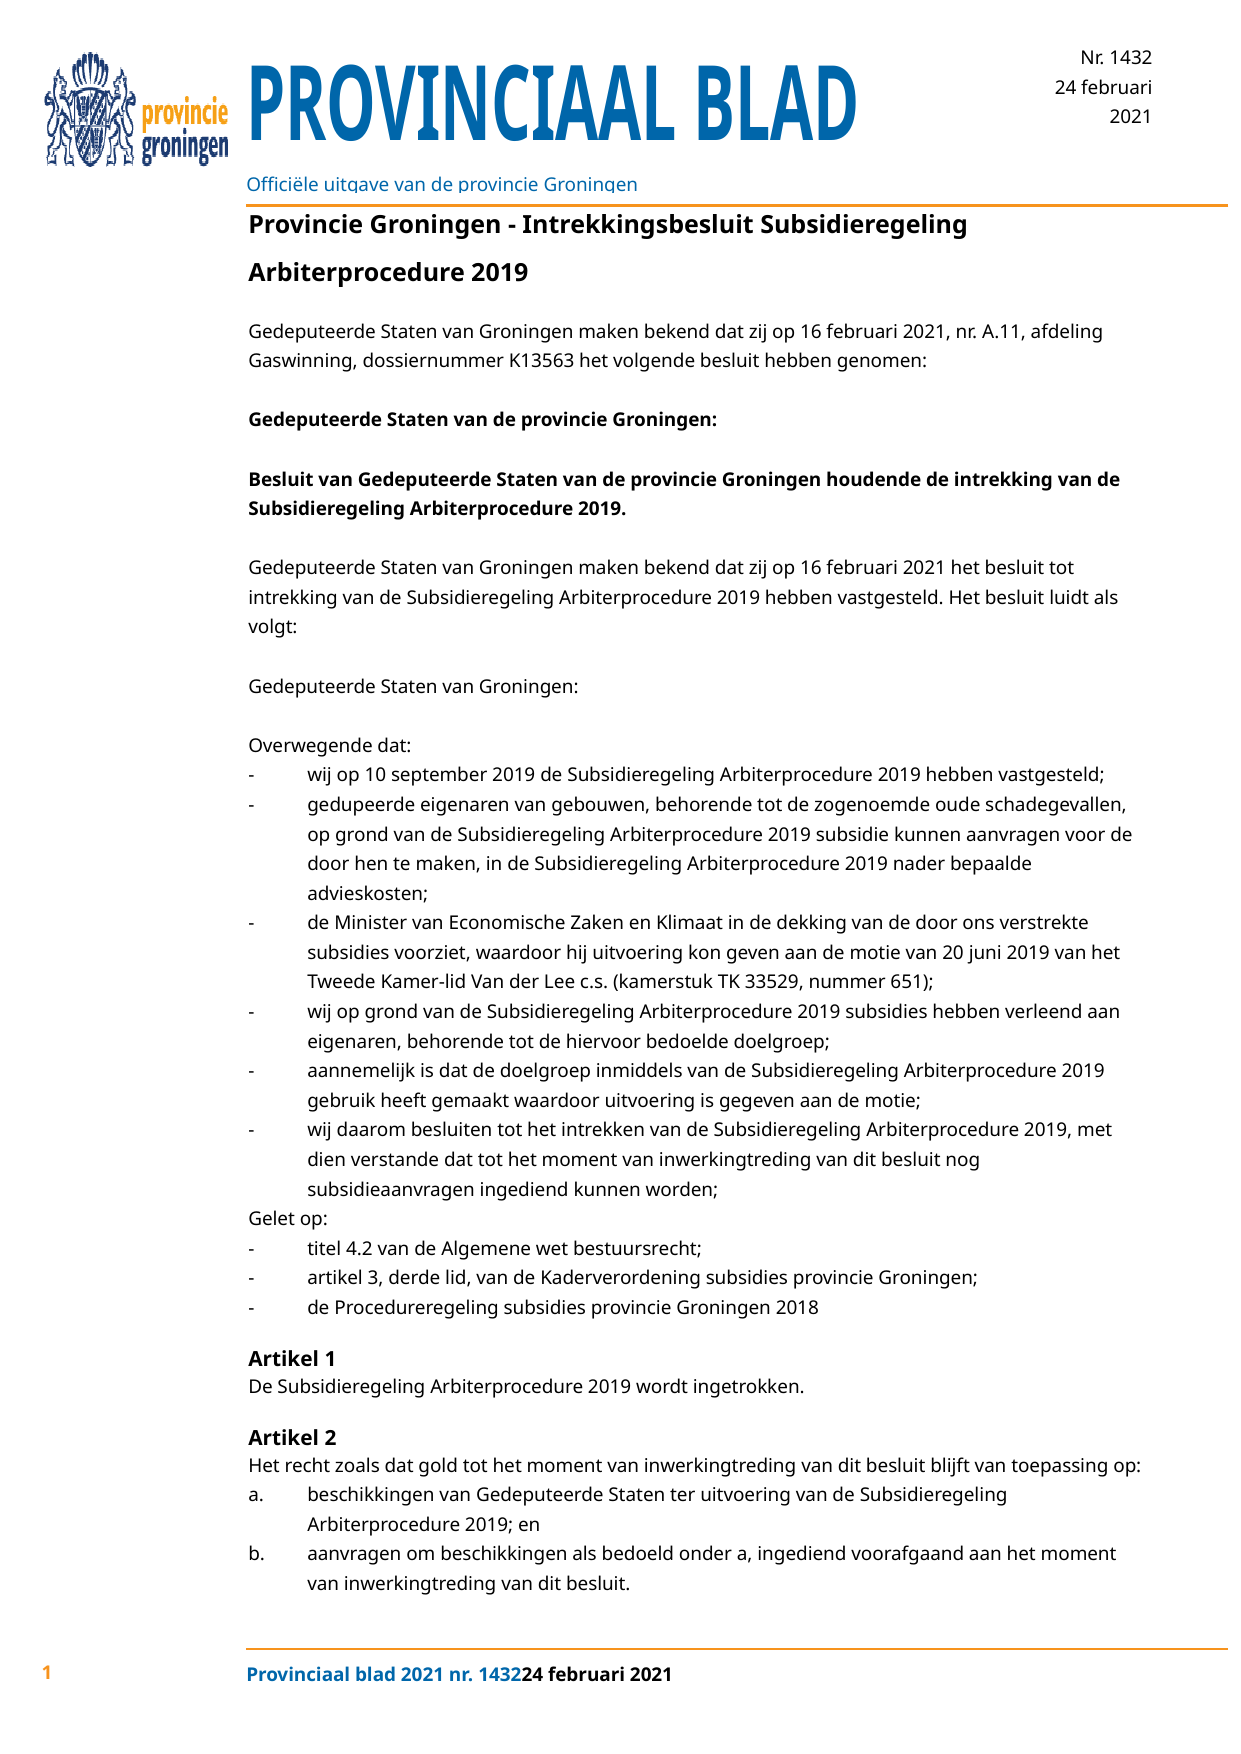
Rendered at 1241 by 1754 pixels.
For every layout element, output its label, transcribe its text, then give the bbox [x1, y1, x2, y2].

list de Procedureregeling subsidies provincie Groningen 2018 [248, 1294, 1152, 1320]
text Gelet op: [248, 1205, 1152, 1231]
text Gedeputeerde Staten van Groningen maken bekend dat zij op 16 februari 2021, nr. A.11, afdeling Gaswinning, dossiernummer K13563 het volgende besluit hebben genomen: [248, 318, 1152, 373]
list aanvragen om beschikkingen als bedoeld onder a, ingediend voorafgaand aan het moment van inwerkingtreding van dit besluit. [248, 1541, 1152, 1596]
text Gedeputeerde Staten van de provincie Groningen: [248, 407, 1152, 432]
text Besluit van Gedeputeerde Staten van de provincie Groningen houdende de intrekking van de Subsidieregeling Arbiterprocedure 2019. [248, 466, 1152, 521]
list gedupeerde eigenaren van gebouwen, behorende tot de zogenoemde oude schadegevallen, op grond van de Subsidieregeling Arbiterprocedure 2019 subsidie kunnen aanvragen voor de door hen te maken, in de Subsidieregeling Arbiterprocedure 2019 nader bepaalde advieskosten; [248, 791, 1152, 906]
list de Minister van Economische Zaken en Klimaat in de dekking van de door ons verstrekte subsidies voorziet, waardoor hij uitvoering kon geven aan de motie van 20 juni 2019 van het Tweede Kamer-lid Van der Lee c.s. (kamerstuk TK 33529, nummer 651); [248, 909, 1152, 994]
text Provincie Groningen - Intrekkingsbesluit Subsidieregeling Arbiterprocedure 2019 [248, 207, 1152, 288]
text Gedeputeerde Staten van Groningen maken bekend dat zij op 16 februari 2021 het besluit tot intrekking van de Subsidieregeling Arbiterprocedure 2019 hebben vastgesteld. Het besluit luidt als volgt: [248, 554, 1152, 639]
list beschikkingen van Gedeputeerde Staten ter uitvoering van de Subsidieregeling Arbiterprocedure 2019; en [248, 1481, 1152, 1537]
list wij op 10 september 2019 de Subsidieregeling Arbiterprocedure 2019 hebben vastgesteld; [248, 762, 1152, 787]
list titel 4.2 van de Algemene wet bestuursrecht; [248, 1235, 1152, 1261]
list aannemelijk is dat de doelgroep inmiddels van de Subsidieregeling Arbiterprocedure 2019 gebruik heeft gemaakt waardoor uitvoering is gegeven aan de motie; [248, 1057, 1152, 1113]
picture [41, 47, 231, 172]
text Overwegende dat: [248, 732, 1152, 758]
text Gedeputeerde Staten van Groningen: [248, 673, 1152, 699]
list wij op grond van de Subsidieregeling Arbiterprocedure 2019 subsidies hebben verleend aan eigenaren, behorende tot de hiervoor bedoelde doelgroep; [248, 998, 1152, 1054]
text Het recht zoals dat gold tot het moment van inwerkingtreding van dit besluit blijft van toepassing op: [248, 1452, 1152, 1478]
list artikel 3, derde lid, van de Kaderverordening subsidies provincie Groningen; [248, 1264, 1152, 1290]
text Artikel 1 [248, 1344, 1152, 1373]
text De Subsidieregeling Arbiterprocedure 2019 wordt ingetrokken. [248, 1373, 1152, 1399]
text Artikel 2 [248, 1423, 1152, 1452]
list wij daarom besluiten tot het intrekken van de Subsidieregeling Arbiterprocedure 2019, met dien verstande dat tot het moment van inwerkingtreding van dit besluit nog subsidieaanvragen ingediend kunnen worden; [248, 1117, 1152, 1202]
